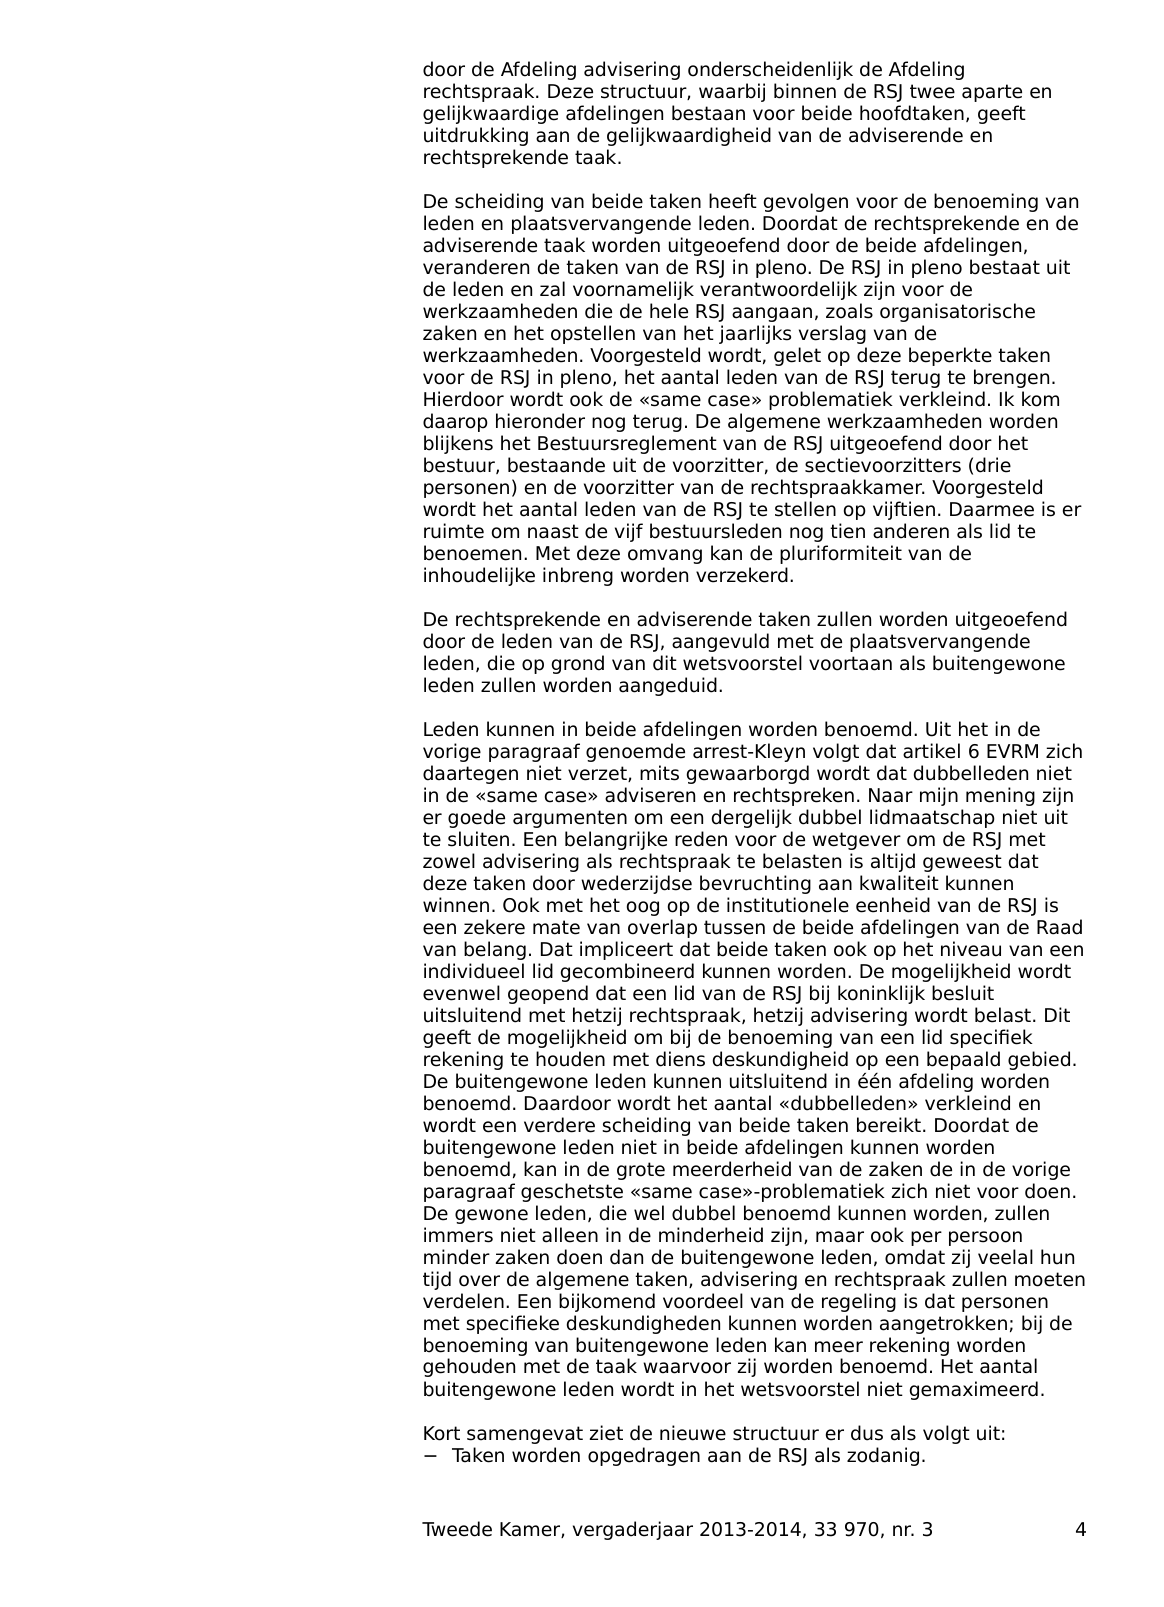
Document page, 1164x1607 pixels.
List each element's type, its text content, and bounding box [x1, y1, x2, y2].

text Leden kunnen in beide afdelingen worden benoemd. Uit het in de vorige paragraaf genoemde arrest-Kleyn volgt dat artikel 6 EVRM zich daartegen niet verzet, mits gewaarborgd wordt dat dubbelleden niet in de «same case» adviseren en rechtspreken. Naar mijn mening zijn er goede argumenten om een dergelijk dubbel lidmaatschap niet uit te sluiten. Een belangrijke reden voor de wetgever om de RSJ met zowel advisering als rechtspraak te belasten is altijd geweest dat deze taken door wederzijdse bevruchting aan kwaliteit kunnen winnen. Ook met het oog op de institutionele eenheid van de RSJ is een zekere mate van overlap tussen de beide afdelingen van de Raad van belang. Dat impliceert dat beide taken ook op het niveau van een individueel lid gecombineerd kunnen worden. De mogelijkheid wordt evenwel geopend dat een lid van de RSJ bij koninklijk besluit uitsluitend met hetzij rechtspraak, hetzij advisering wordt belast. Dit geeft de mogelijkheid om bij de benoeming van een lid specifiek rekening te houden met diens deskundigheid op een bepaald gebied. [422, 719, 1087, 1071]
text Kort samengevat ziet de nieuwe structuur er dus als volgt uit: [422, 1423, 1087, 1444]
text De scheiding van beide taken heeft gevolgen voor de benoeming van leden en plaatsvervangende leden. Doordat de rechtsprekende en de adviserende taak worden uitgeoefend door de beide afdelingen, veranderen de taken van de RSJ in pleno. De RSJ in pleno bestaat uit de leden en zal voornamelijk verantwoordelijk zijn voor de werkzaamheden die de hele RSJ aangaan, zoals organisatorische zaken en het opstellen van het jaarlijks verslag van de werkzaamheden. Voorgesteld wordt, gelet op deze beperkte taken voor de RSJ in pleno, het aantal leden van de RSJ terug te brengen. Hierdoor wordt ook de «same case» problematiek verkleind. Ik kom daarop hieronder nog terug. De algemene werkzaamheden worden blijkens het Bestuursreglement van de RSJ uitgeoefend door het bestuur, bestaande uit de voorzitter, de sectievoorzitters (drie personen) en de voorzitter van de rechtspraakkamer. Voorgesteld wordt het aantal leden van de RSJ te stellen op vijftien. Daarmee is er ruimte om naast de vijf bestuursleden nog tien anderen als lid te benoemen. Met deze omvang kan de pluriformiteit van de inhoudelijke inbreng worden verzekerd. [422, 191, 1087, 587]
text De rechtsprekende en adviserende taken zullen worden uitgeoefend door de leden van de RSJ, aangevuld met de plaatsvervangende leden, die op grond van dit wetsvoorstel voortaan als buitengewone leden zullen worden aangeduid. [422, 609, 1087, 697]
text door de Afdeling advisering onderscheidenlijk de Afdeling rechtspraak. Deze structuur, waarbij binnen de RSJ twee aparte en gelijkwaardige afdelingen bestaan voor beide hoofdtaken, geeft uitdrukking aan de gelijkwaardigheid van de adviserende en rechtsprekende taak. [422, 59, 1087, 169]
text − Taken worden opgedragen aan de RSJ als zodanig. [422, 1444, 1087, 1467]
text De buitengewone leden kunnen uitsluitend in één afdeling worden benoemd. Daardoor wordt het aantal «dubbelleden» verkleind en wordt een verdere scheiding van beide taken bereikt. Doordat de buitengewone leden niet in beide afdelingen kunnen worden benoemd, kan in de grote meerderheid van de zaken de in de vorige paragraaf geschetste «same case»-problematiek zich niet voor doen. De gewone leden, die wel dubbel benoemd kunnen worden, zullen immers niet alleen in de minderheid zijn, maar ook per persoon minder zaken doen dan de buitengewone leden, omdat zij veelal hun tijd over de algemene taken, advisering en rechtspraak zullen moeten verdelen. Een bijkomend voordeel van de regeling is dat personen met specifieke deskundigheden kunnen worden aangetrokken; bij de benoeming van buitengewone leden kan meer rekening worden gehouden met de taak waarvoor zij worden benoemd. Het aantal buitengewone leden wordt in het wetsvoorstel niet gemaximeerd. [422, 1071, 1087, 1400]
